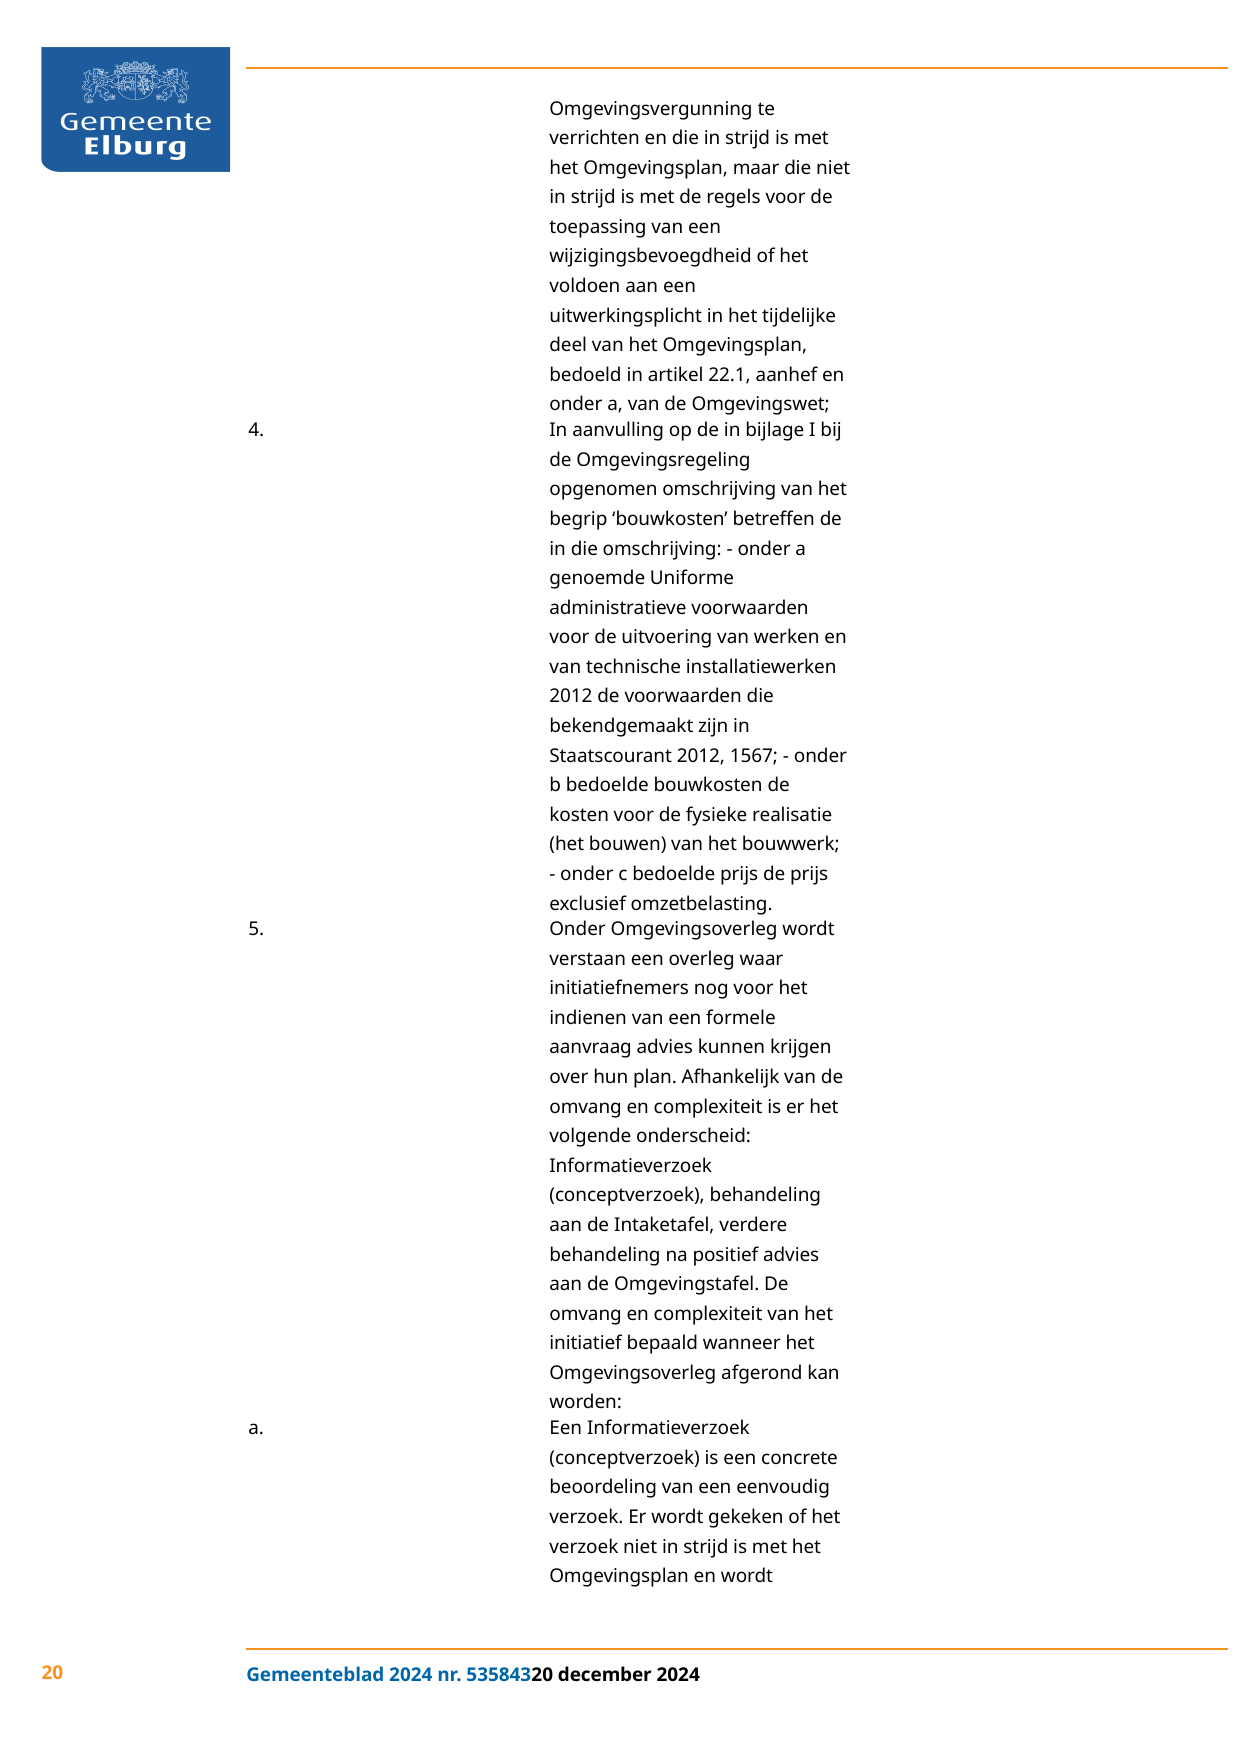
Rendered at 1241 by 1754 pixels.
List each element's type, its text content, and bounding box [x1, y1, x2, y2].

table_cell Een Informatieverzoek (conceptverzoek) is een concrete beoordeling van een eenvoudig verzoek. Er wordt gekeken of het verzoek niet in strijd is met het Omgevingsplan en wordt [549, 1415, 850, 1588]
table_cell In aanvulling op de in bijlage I bij de Omgevingsregeling opgenomen omschrijving van het begrip ‘bouwkosten’ betreffen de in die omschrijving: - onder a genoemde Uniforme administratieve voorwaarden voor de uitvoering van werken en van technische installatiewerken 2012 de voorwaarden die bekendgemaakt zijn in Staatscourant 2012, 1567; - onder b bedoelde bouwkosten de kosten voor de fysieke realisatie (het bouwen) van het bouwwerk; - onder c bedoelde prijs de prijs exclusief omzetbelasting. [549, 416, 850, 915]
table_cell [850, 915, 1152, 1414]
table_cell [248, 95, 549, 416]
table_cell 4. [248, 416, 549, 915]
table_cell Onder Omgevingsoverleg wordt verstaan een overleg waar initiatiefnemers nog voor het indienen van een formele aanvraag advies kunnen krijgen over hun plan. Afhankelijk van de omvang en complexiteit is er het volgende onderscheid: Informatieverzoek (conceptverzoek), behandeling aan de Intaketafel, verdere behandeling na positief advies aan de Omgevingstafel. De omvang en complexiteit van het initiatief bepaald wanneer het Omgevingsoverleg afgerond kan worden: [549, 915, 850, 1414]
table_cell a. [248, 1415, 549, 1588]
picture [41, 47, 231, 172]
table_cell [850, 95, 1152, 416]
table_cell [850, 1415, 1152, 1588]
table_cell [850, 416, 1152, 915]
table_cell Omgevingsvergunning te verrichten en die in strijd is met het Omgevingsplan, maar die niet in strijd is met de regels voor de toepassing van een wijzigingsbevoegdheid of het voldoen aan een uitwerkingsplicht in het tijdelijke deel van het Omgevingsplan, bedoeld in artikel 22.1, aanhef en onder a, van de Omgevingswet; [549, 95, 850, 416]
table_cell 5. [248, 915, 549, 1414]
